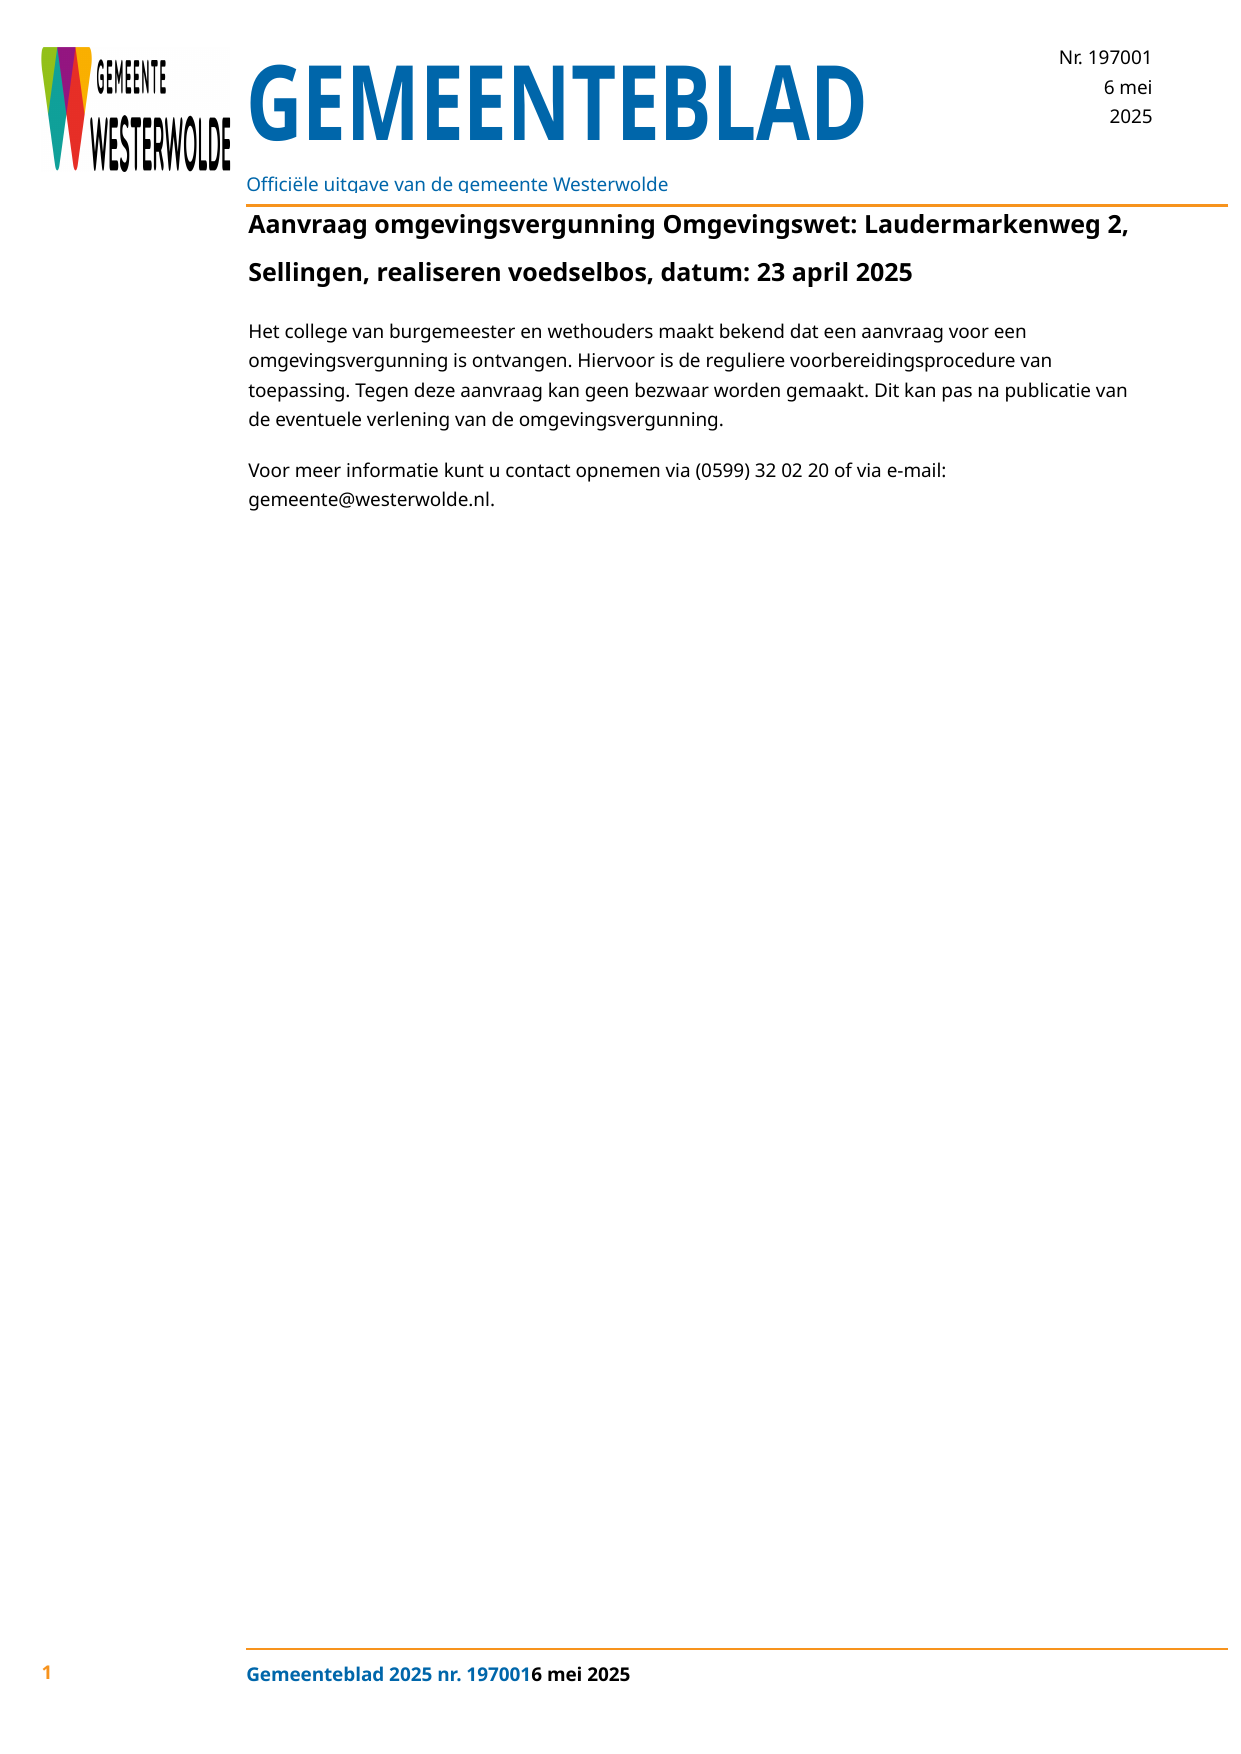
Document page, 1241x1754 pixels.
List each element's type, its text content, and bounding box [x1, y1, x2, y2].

picture [41, 47, 231, 172]
text Voor meer informatie kunt u contact opnemen via (0599) 32 02 20 of via e-mail: gemeente@westerwolde.nl. [248, 457, 1152, 512]
text Aanvraag omgevingsvergunning Omgevingswet: Laudermarkenweg 2, Sellingen, realiseren voedselbos, datum: 23 april 2025 [248, 207, 1152, 288]
text Het college van burgemeester en wethouders maakt bekend dat een aanvraag voor een omgevingsvergunning is ontvangen. Hiervoor is de reguliere voorbereidingsprocedure van toepassing. Tegen deze aanvraag kan geen bezwaar worden gemaakt. Dit kan pas na publicatie van de eventuele verlening van de omgevingsvergunning. [248, 318, 1152, 432]
